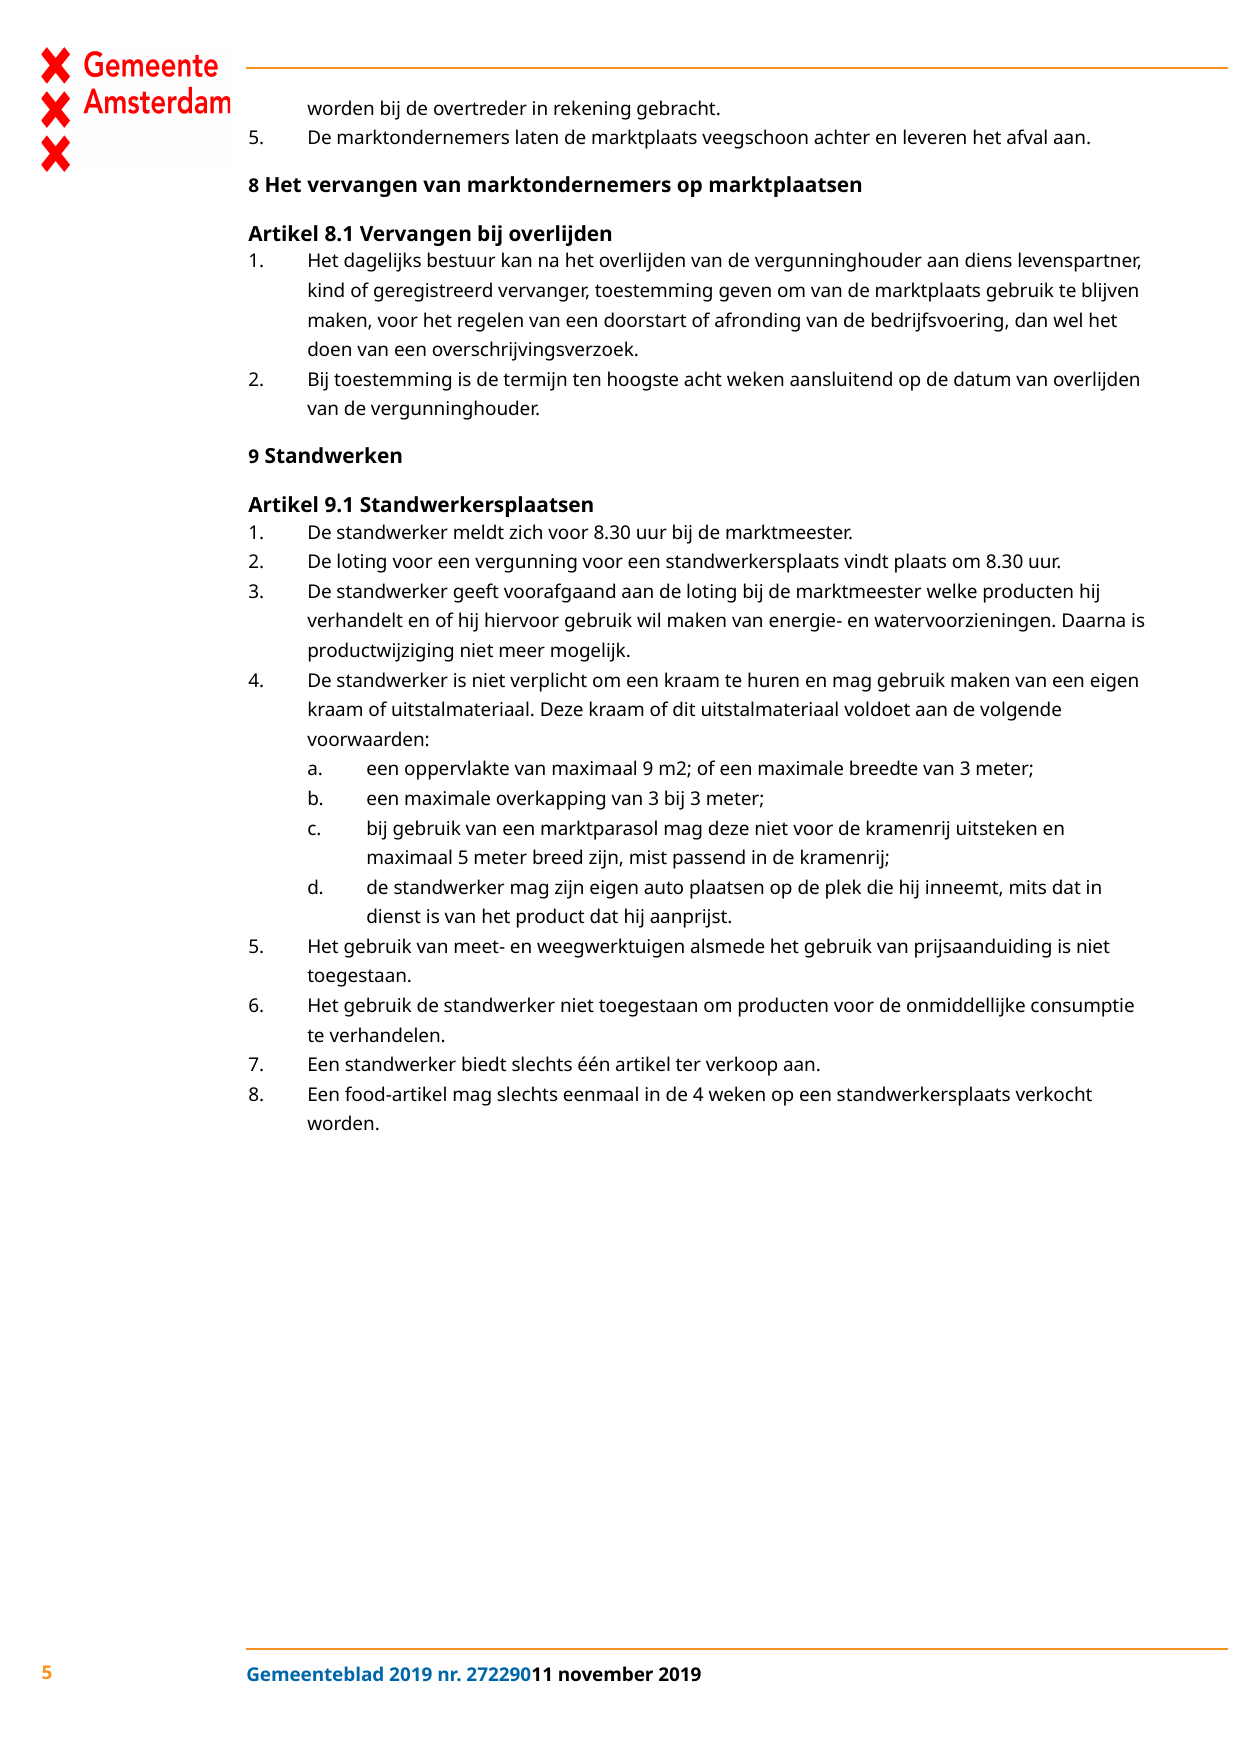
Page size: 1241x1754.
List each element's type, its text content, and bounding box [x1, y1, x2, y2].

list De loting voor een vergunning voor een standwerkersplaats vindt plaats om 8.30 uur. [248, 548, 1152, 574]
list een maximale overkapping van 3 bij 3 meter; [307, 785, 1152, 811]
list De standwerker geeft voorafgaand aan de loting bij de marktmeester welke producten hij verhandelt en of hij hiervoor gebruik wil maken van energie- en watervoorzieningen. Daarna is productwijziging niet meer mogelijk. [248, 578, 1152, 663]
list Een food-artikel mag slechts eenmaal in de 4 weken op een standwerkersplaats verkocht worden. [248, 1081, 1152, 1136]
text Artikel 9.1 Standwerkersplaatsen [248, 491, 1152, 519]
list Het dagelijks bestuur kan na het overlijden van de vergunninghouder aan diens levenspartner, kind of geregistreerd vervanger, toestemming geven om van de marktplaats gebruik te blijven maken, voor het regelen van een doorstart of afronding van de bedrijfsvoering, dan wel het doen van een overschrijvingsverzoek. [248, 248, 1152, 362]
list worden bij de overtreder in rekening gebracht. [248, 95, 1152, 121]
list De marktondernemers laten de marktplaats veegschoon achter en leveren het afval aan. [248, 124, 1152, 150]
list de standwerker mag zijn eigen auto plaatsen op de plek die hij inneemt, mits dat in dienst is van het product dat hij aanprijst. [307, 874, 1152, 929]
list De standwerker is niet verplicht om een kraam te huren en mag gebruik maken van een eigen kraam of uitstalmateriaal. Deze kraam of dit uitstalmateriaal voldoet aan de volgende voorwaarden: [248, 667, 1152, 752]
picture [41, 47, 231, 172]
text 9 Standwerken [248, 441, 1152, 470]
list Een standwerker biedt slechts één artikel ter verkoop aan. [248, 1051, 1152, 1077]
list De standwerker meldt zich voor 8.30 uur bij de marktmeester. [248, 519, 1152, 545]
list Het gebruik de standwerker niet toegestaan om producten voor de onmiddellijke consumptie te verhandelen. [248, 992, 1152, 1048]
list bij gebruik van een marktparasol mag deze niet voor de kramenrij uitsteken en maximaal 5 meter breed zijn, mist passend in de kramenrij; [307, 815, 1152, 870]
text Artikel 8.1 Vervangen bij overlijden [248, 219, 1152, 248]
list Bij toestemming is de termijn ten hoogste acht weken aansluitend op de datum van overlijden van de vergunninghouder. [248, 366, 1152, 421]
list Het gebruik van meet- en weegwerktuigen alsmede het gebruik van prijsaanduiding is niet toegestaan. [248, 933, 1152, 988]
list een oppervlakte van maximaal 9 m2; of een maximale breedte van 3 meter; [307, 756, 1152, 781]
text 8 Het vervangen van marktondernemers op marktplaatsen [248, 170, 1152, 198]
